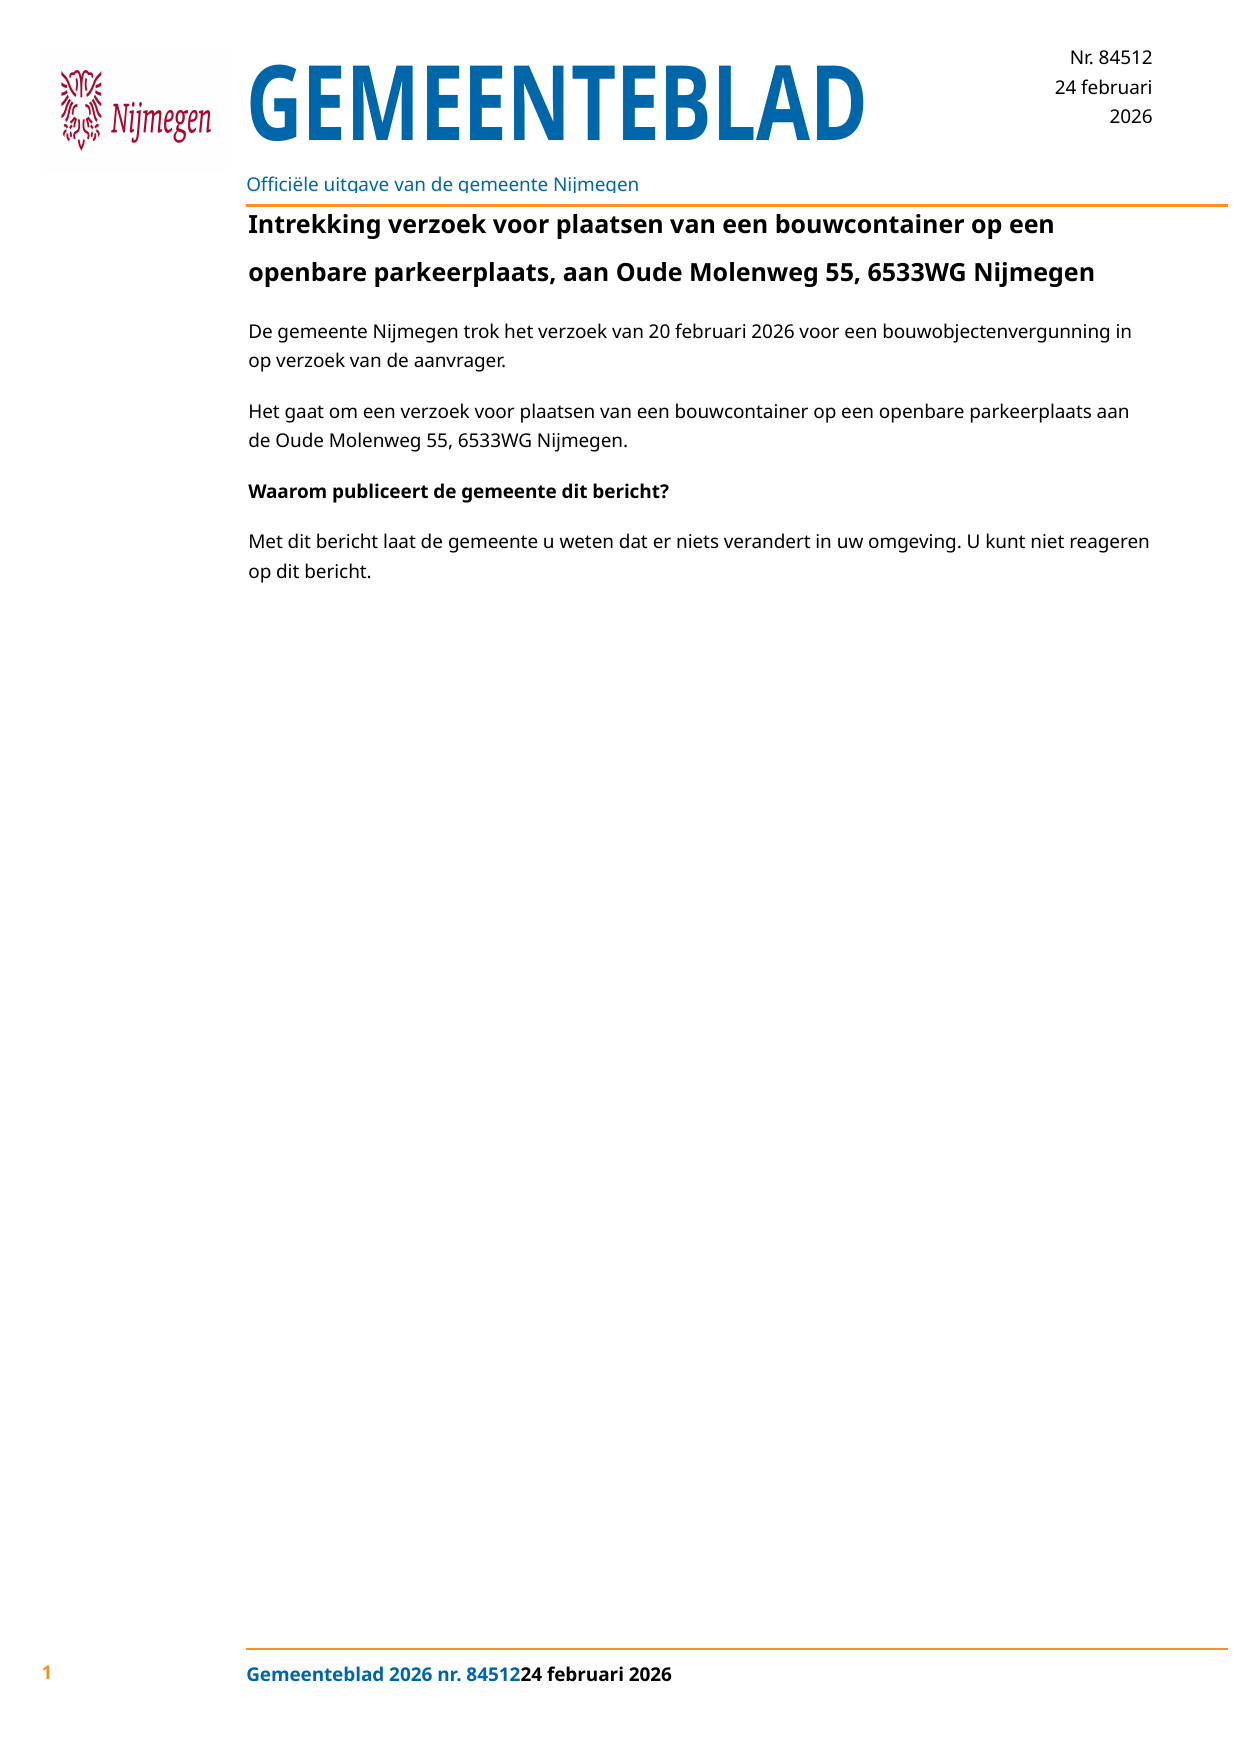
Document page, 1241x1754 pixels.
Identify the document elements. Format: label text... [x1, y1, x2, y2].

picture [41, 47, 231, 172]
text Het gaat om een verzoek voor plaatsen van een bouwcontainer op een openbare parkeerplaats aan de Oude Molenweg 55, 6533WG Nijmegen. [248, 398, 1152, 453]
text Waarom publiceert de gemeente dit bericht? [248, 478, 1152, 504]
text Intrekking verzoek voor plaatsen van een bouwcontainer op een openbare parkeerplaats, aan Oude Molenweg 55, 6533WG Nijmegen [248, 207, 1152, 288]
text Met dit bericht laat de gemeente u weten dat er niets verandert in uw omgeving. U kunt niet reageren op dit bericht. [248, 528, 1152, 584]
text De gemeente Nijmegen trok het verzoek van 20 februari 2026 voor een bouwobjectenvergunning in op verzoek van de aanvrager. [248, 318, 1152, 373]
